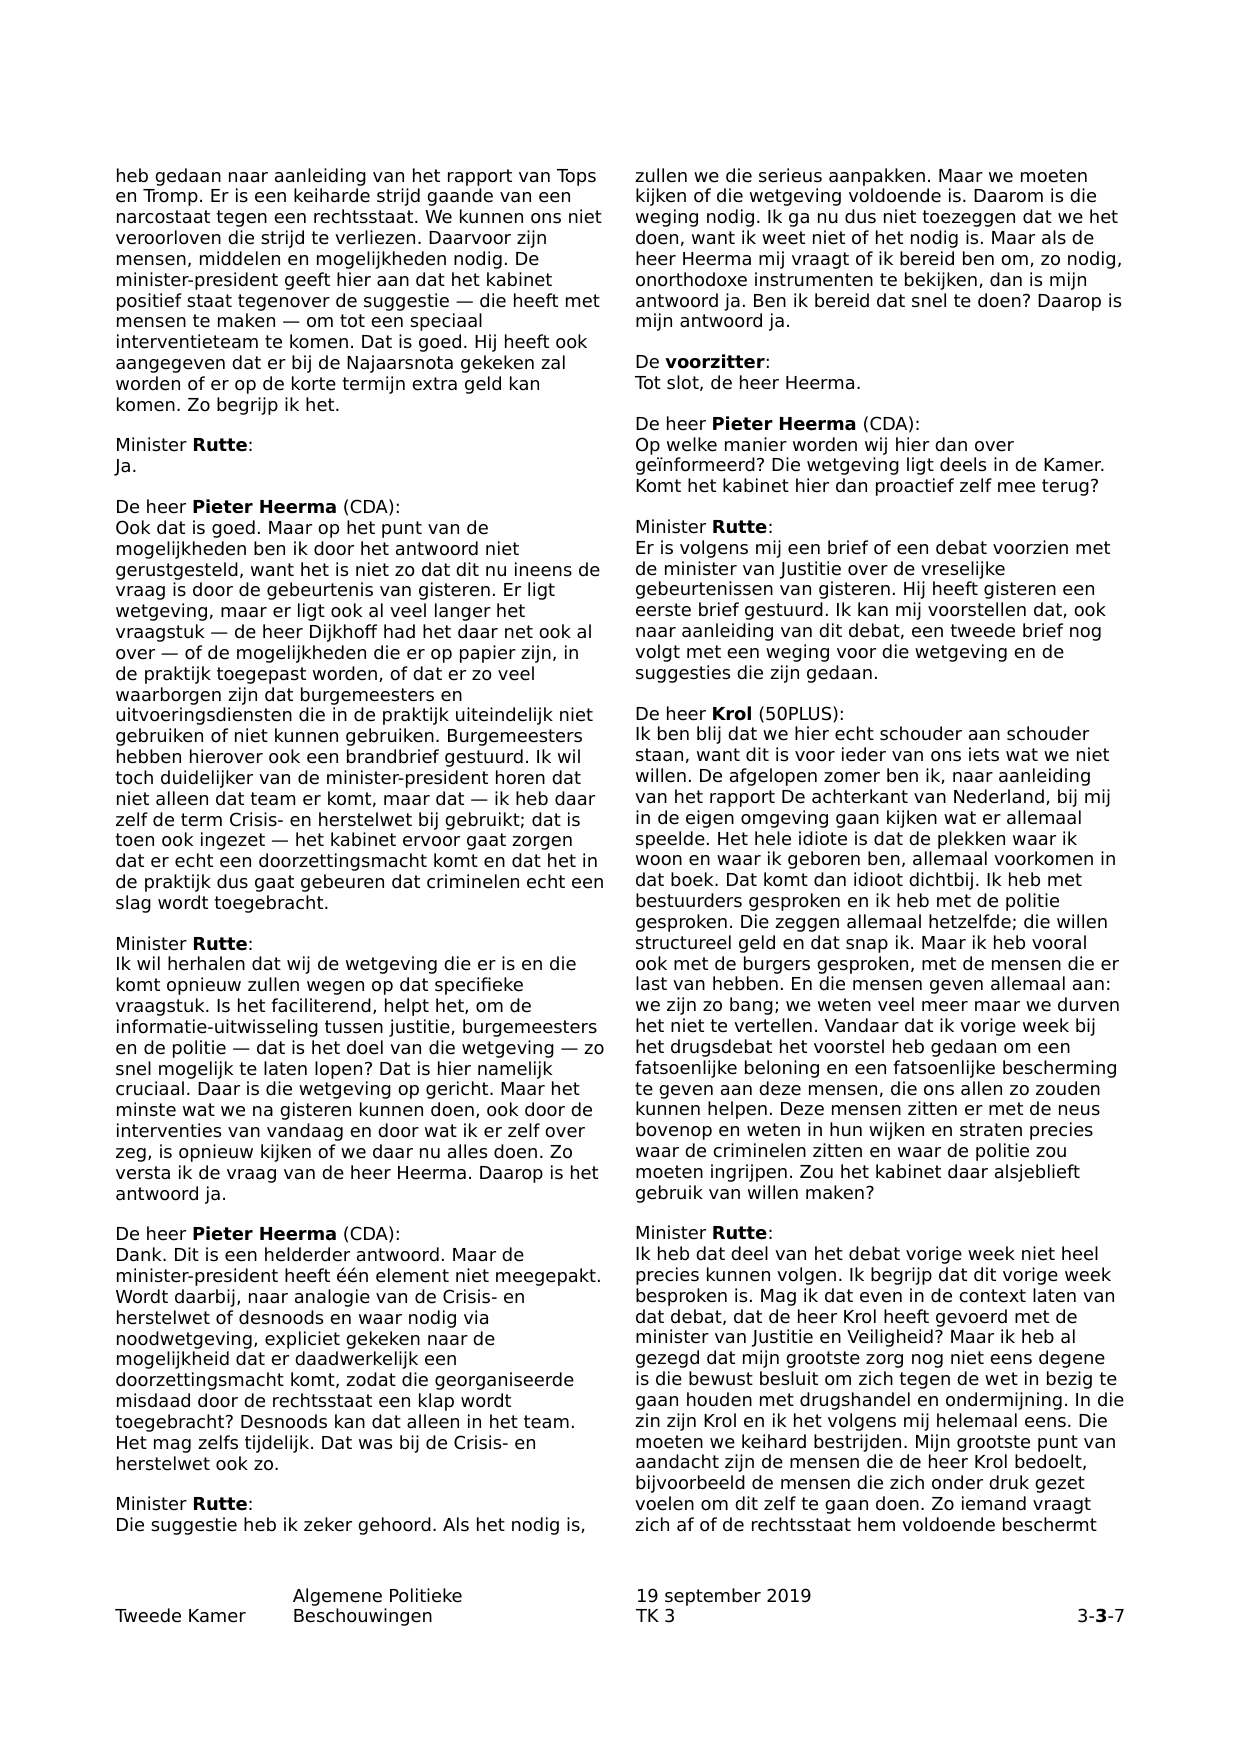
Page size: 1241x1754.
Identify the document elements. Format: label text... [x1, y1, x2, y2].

text Minister Rutte: [115, 1494, 605, 1515]
text Ik heb dat deel van het debat vorige week niet heel precies kunnen volgen. Ik begrijp dat dit vorige week besproken is. Mag ik dat even in de context laten van dat debat, dat de heer Krol heeft gevoerd met de minister van Justitie en Veiligheid? Maar ik heb al gezegd dat mijn grootste zorg nog niet eens degene is die bewust besluit om zich tegen de wet in bezig te gaan houden met drugshandel en ondermijning. In die zin zijn Krol en ik het volgens mij helemaal eens. Die moeten we keihard bestrijden. Mijn grootste punt van aandacht zijn de mensen die de heer Krol bedoelt, bijvoorbeeld de mensen die zich onder druk gezet voelen om dit zelf te gaan doen. Zo iemand vraagt zich af of de rechtsstaat hem voldoende beschermt [635, 1244, 1125, 1536]
text Er is volgens mij een brief of een debat voorzien met de minister van Justitie over de vreselijke gebeurtenissen van gisteren. Hij heeft gisteren een eerste brief gestuurd. Ik kan mij voorstellen dat, ook naar aanleiding van dit debat, een tweede brief nog volgt met een weging voor die wetgeving en de suggesties die zijn gedaan. [635, 537, 1125, 683]
text De heer Pieter Heerma (CDA): [115, 497, 605, 518]
text Ik ben blij dat we hier echt schouder aan schouder staan, want dit is voor ieder van ons iets wat we niet willen. De afgelopen zomer ben ik, naar aanleiding van het rapport De achterkant van Nederland, bij mij in de eigen omgeving gaan kijken wat er allemaal speelde. Het hele idiote is dat de plekken waar ik woon en waar ik geboren ben, allemaal voorkomen in dat boek. Dat komt dan idioot dichtbij. Ik heb met bestuurders gesproken en ik heb met de politie gesproken. Die zeggen allemaal hetzelfde; die willen structureel geld en dat snap ik. Maar ik heb vooral ook met de burgers gesproken, met de mensen die er last van hebben. En die mensen geven allemaal aan: we zijn zo bang; we weten veel meer maar we durven het niet te vertellen. Vandaar dat ik vorige week bij het drugsdebat het voorstel heb gedaan om een fatsoenlijke beloning en een fatsoenlijke bescherming te geven aan deze mensen, die ons allen zo zouden kunnen helpen. Deze mensen zitten er met de neus bovenop en weten in hun wijken en straten precies waar de criminelen zitten en waar de politie zou moeten ingrijpen. Zou het kabinet daar alsjeblieft gebruik van willen maken? [635, 724, 1125, 1203]
text Op welke manier worden wij hier dan over geïnformeerd? Die wetgeving ligt deels in de Kamer. Komt het kabinet hier dan proactief zelf mee terug? [635, 434, 1125, 497]
text De heer Pieter Heerma (CDA): [635, 413, 1125, 434]
text Minister Rutte: [635, 517, 1125, 537]
text Minister Rutte: [115, 933, 605, 954]
text De heer Krol (50PLUS): [635, 703, 1125, 724]
text Minister Rutte: [635, 1223, 1125, 1244]
text zullen we die serieus aanpakken. Maar we moeten kijken of die wetgeving voldoende is. Daarom is die weging nodig. Ik ga nu dus niet toezeggen dat we het doen, want ik weet niet of het nodig is. Maar als de heer Heerma mij vraagt of ik bereid ben om, zo nodig, onorthodoxe instrumenten te bekijken, dan is mijn antwoord ja. Ben ik bereid dat snel te doen? Daarop is mijn antwoord ja. [635, 165, 1125, 332]
text De voorzitter: [635, 352, 1125, 373]
text Minister Rutte: [115, 435, 605, 456]
text Ja. [115, 456, 605, 477]
text Ook dat is goed. Maar op het punt van de mogelijkheden ben ik door het antwoord niet gerustgesteld, want het is niet zo dat dit nu ineens de vraag is door de gebeurtenis van gisteren. Er ligt wetgeving, maar er ligt ook al veel langer het vraagstuk — de heer Dijkhoff had het daar net ook al over — of de mogelijkheden die er op papier zijn, in de praktijk toegepast worden, of dat er zo veel waarborgen zijn dat burgemeesters en uitvoeringsdiensten die in de praktijk uiteindelijk niet gebruiken of niet kunnen gebruiken. Burgemeesters hebben hierover ook een brandbrief gestuurd. Ik wil toch duidelijker van de minister-president horen dat niet alleen dat team er komt, maar dat — ik heb daar zelf de term Crisis- en herstelwet bij gebruikt; dat is toen ook ingezet — het kabinet ervoor gaat zorgen dat er echt een doorzettingsmacht komt en dat het in de praktijk dus gaat gebeuren dat criminelen echt een slag wordt toegebracht. [115, 518, 605, 913]
text De heer Pieter Heerma (CDA): [115, 1224, 605, 1245]
text Die suggestie heb ik zeker gehoord. Als het nodig is, [115, 1515, 605, 1536]
text Tot slot, de heer Heerma. [635, 373, 1125, 393]
text Dank. Dit is een helderder antwoord. Maar de minister-president heeft één element niet meegepakt. Wordt daarbij, naar analogie van de Crisis- en herstelwet of desnoods en waar nodig via noodwetgeving, expliciet gekeken naar de mogelijkheid dat er daadwerkelijk een doorzettingsmacht komt, zodat die georganiseerde misdaad door de rechtsstaat een klap wordt toegebracht? Desnoods kan dat alleen in het team. Het mag zelfs tijdelijk. Dat was bij de Crisis- en herstelwet ook zo. [115, 1245, 605, 1474]
text heb gedaan naar aanleiding van het rapport van Tops en Tromp. Er is een keiharde strijd gaande van een narcostaat tegen een rechtsstaat. We kunnen ons niet veroorloven die strijd te verliezen. Daarvoor zijn mensen, middelen en mogelijkheden nodig. De minister-president geeft hier aan dat het kabinet positief staat tegenover de suggestie — die heeft met mensen te maken — om tot een speciaal interventieteam te komen. Dat is goed. Hij heeft ook aangegeven dat er bij de Najaarsnota gekeken zal worden of er op de korte termijn extra geld kan komen. Zo begrijp ik het. [115, 165, 605, 415]
text Ik wil herhalen dat wij de wetgeving die er is en die komt opnieuw zullen wegen op dat specifieke vraagstuk. Is het faciliterend, helpt het, om de informatie-uitwisseling tussen justitie, burgemeesters en de politie — dat is het doel van die wetgeving — zo snel mogelijk te laten lopen? Dat is hier namelijk cruciaal. Daar is die wetgeving op gericht. Maar het minste wat we na gisteren kunnen doen, ook door de interventies van vandaag en door wat ik er zelf over zeg, is opnieuw kijken of we daar nu alles doen. Zo versta ik de vraag van de heer Heerma. Daarop is het antwoord ja. [115, 954, 605, 1204]
